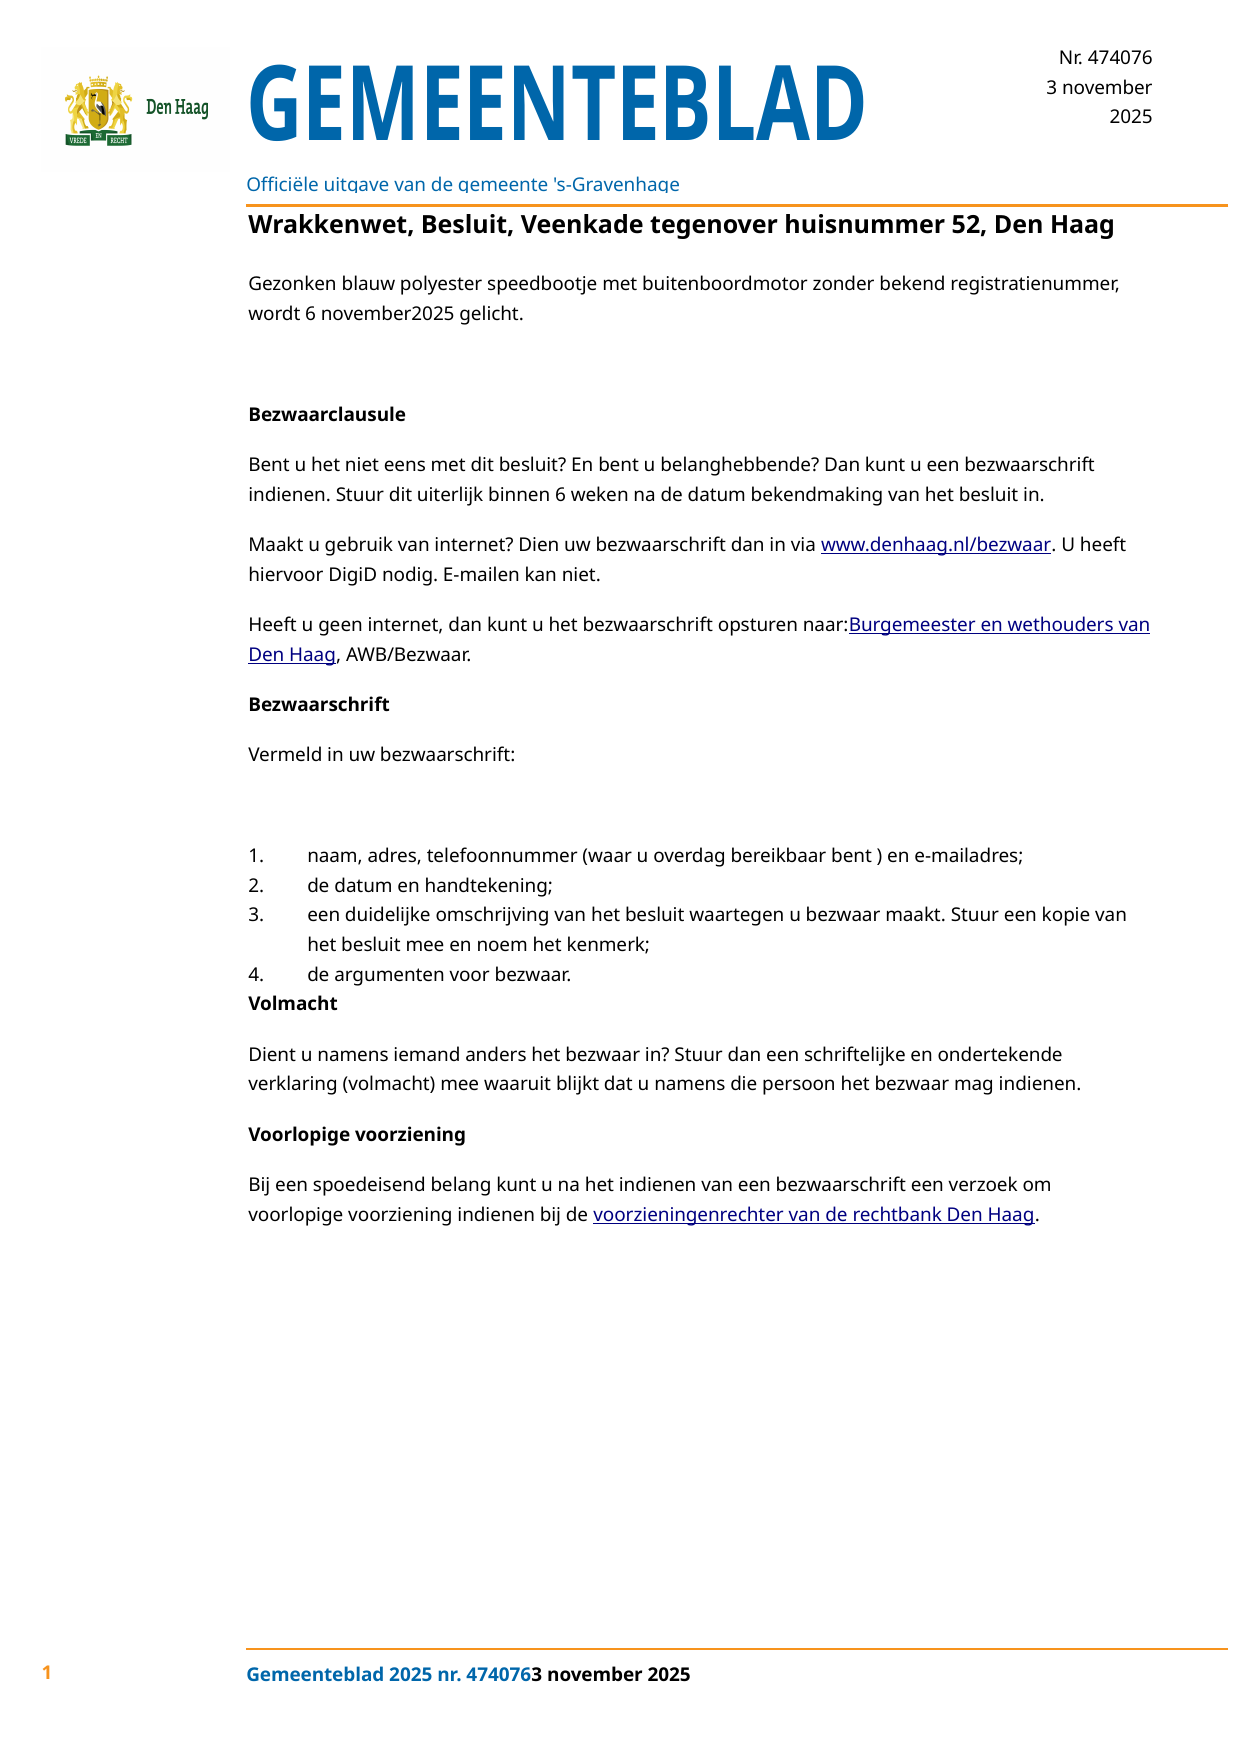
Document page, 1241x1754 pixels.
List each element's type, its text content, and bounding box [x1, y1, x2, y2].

text Heeft u geen internet, dan kunt u het bezwaarschrift opsturen naar:Burgemeester en wethouders van Den Haag, AWB/Bezwaar. [248, 611, 1152, 666]
list naam, adres, telefoonnummer (waar u overdag bereikbaar bent ) en e-mailadres; [248, 842, 1152, 868]
text Voorlopige voorziening [248, 1121, 1152, 1146]
list de argumenten voor bezwaar. [248, 961, 1152, 986]
text Gezonken blauw polyester speedbootje met buitenboordmotor zonder bekend registratienummer, wordt 6 november2025 gelicht. [248, 270, 1152, 326]
text Dient u namens iemand anders het bezwaar in? Stuur dan een schriftelijke en ondertekende verklaring (volmacht) mee waaruit blijkt dat u namens die persoon het bezwaar mag indienen. [248, 1041, 1152, 1096]
list een duidelijke omschrijving van het besluit waartegen u bezwaar maakt. Stuur een kopie van het besluit mee en noem het kenmerk; [248, 902, 1152, 957]
text Bij een spoedeisend belang kunt u na het indienen van een bezwaarschrift een verzoek om voorlopige voorziening indienen bij de voorzieningenrechter van de rechtbank Den Haag. [248, 1171, 1152, 1226]
text Bent u het niet eens met dit besluit? En bent u belanghebbende? Dan kunt u een bezwaarschrift indienen. Stuur dit uiterlijk binnen 6 weken na de datum bekendmaking van het besluit in. [248, 451, 1152, 506]
picture [41, 47, 231, 172]
text Wrakkenwet, Besluit, Veenkade tegenover huisnummer 52, Den Haag [248, 207, 1152, 241]
text Volmacht [248, 990, 1152, 1016]
text Bezwaarschrift [248, 691, 1152, 717]
text Bezwaarclausule [248, 401, 1152, 426]
list de datum en handtekening; [248, 872, 1152, 898]
text Vermeld in uw bezwaarschrift: [248, 742, 1152, 767]
text Maakt u gebruik van internet? Dien uw bezwaarschrift dan in via www.denhaag.nl/bezwaar. U heeft hiervoor DigiD nodig. E-mailen kan niet. [248, 531, 1152, 586]
